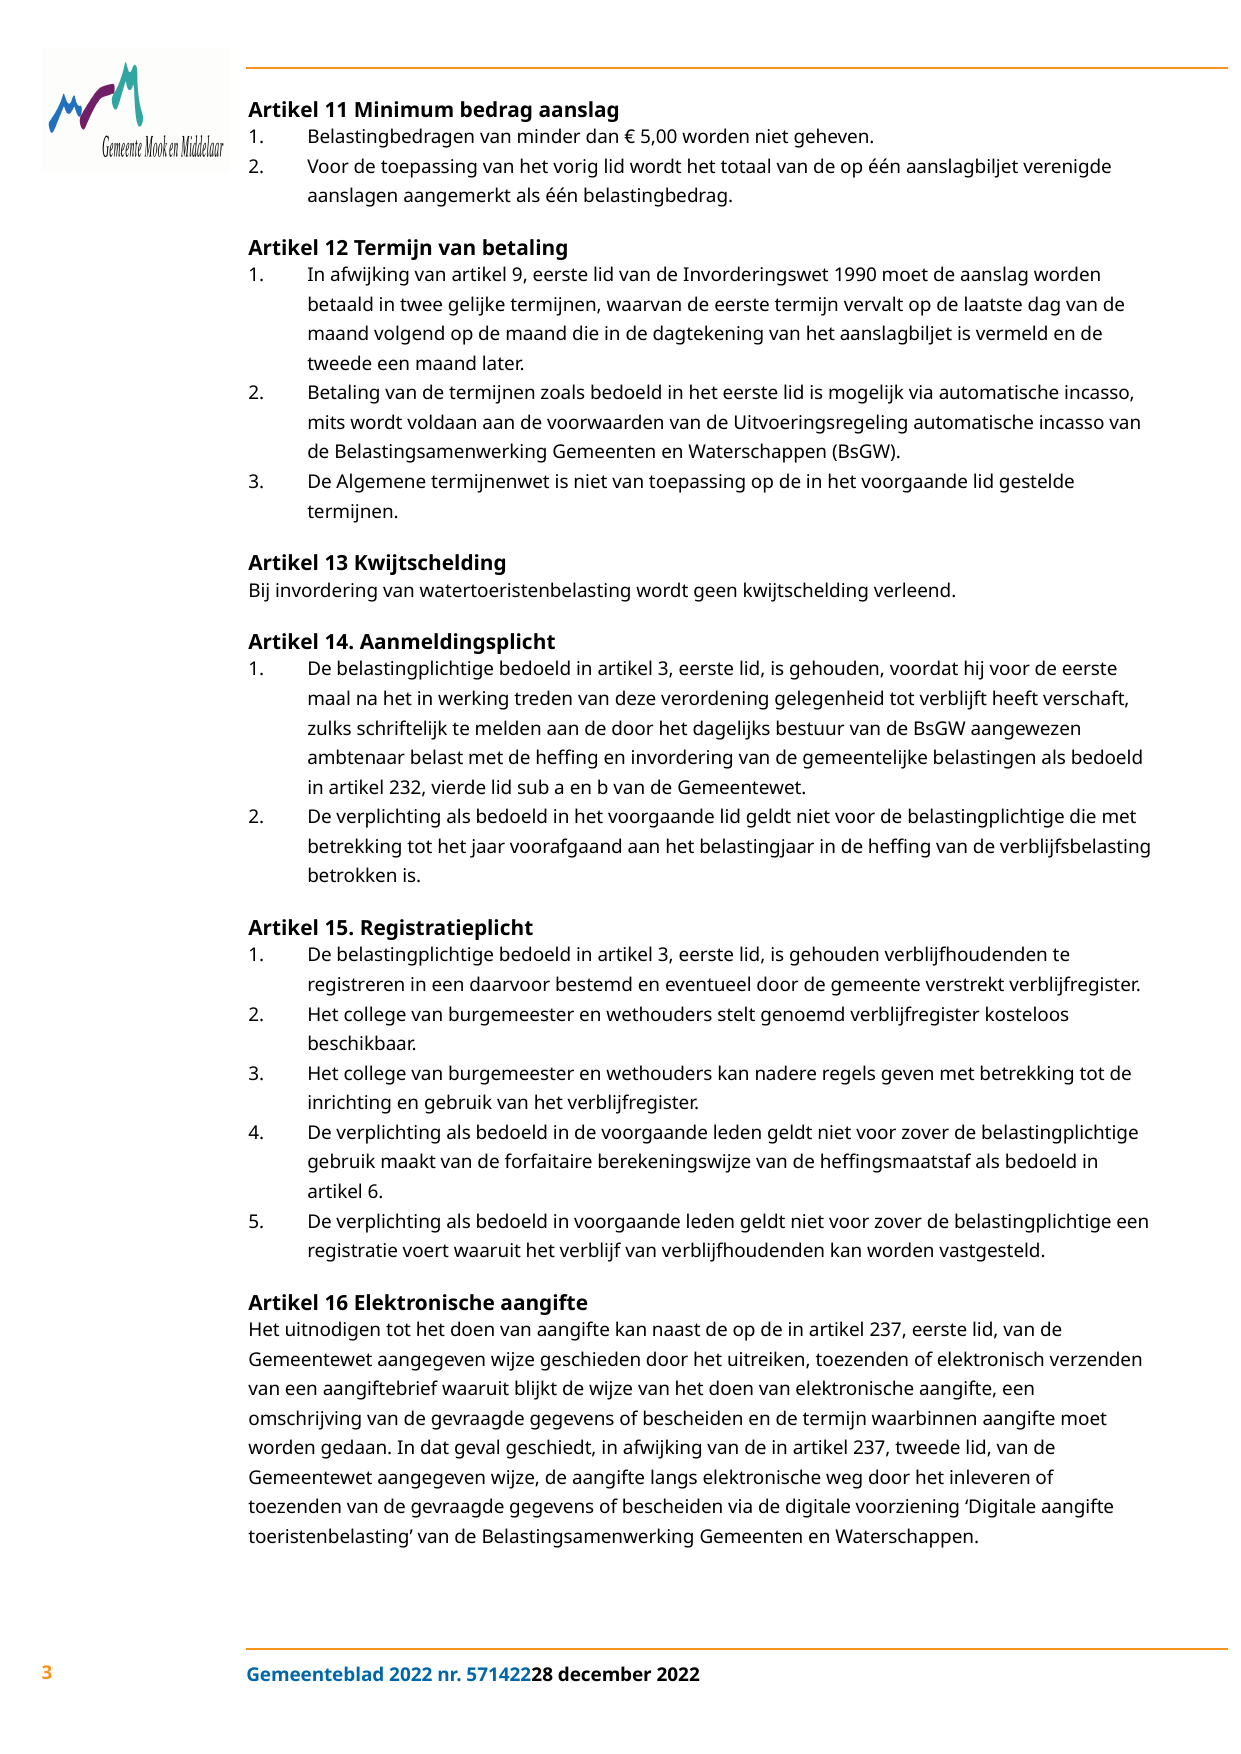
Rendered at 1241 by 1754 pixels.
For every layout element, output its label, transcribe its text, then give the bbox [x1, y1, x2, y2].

picture [41, 47, 231, 172]
text Artikel 11 Minimum bedrag aanslag [248, 95, 1152, 123]
list De belastingplichtige bedoeld in artikel 3, eerste lid, is gehouden verblijfhoudenden te registreren in een daarvoor bestemd en eventueel door de gemeente verstrekt verblijfregister. [248, 942, 1152, 997]
list Betaling van de termijnen zoals bedoeld in het eerste lid is mogelijk via automatische incasso, mits wordt voldaan aan de voorwaarden van de Uitvoeringsregeling automatische incasso van de Belastingsamenwerking Gemeenten en Waterschappen (BsGW). [248, 379, 1152, 464]
list Voor de toepassing van het vorig lid wordt het totaal van de op één aanslagbiljet verenigde aanslagen aangemerkt als één belastingbedrag. [248, 153, 1152, 208]
list De verplichting als bedoeld in voorgaande leden geldt niet voor zover de belastingplichtige een registratie voert waaruit het verblijf van verblijfhoudenden kan worden vastgesteld. [248, 1208, 1152, 1263]
text Het uitnodigen tot het doen van aangifte kan naast de op de in artikel 237, eerste lid, van de Gemeentewet aangegeven wijze geschieden door het uitreiken, toezenden of elektronisch verzenden van een aangiftebrief waaruit blijkt de wijze van het doen van elektronische aangifte, een omschrijving van de gevraagde gegevens of bescheiden en de termijn waarbinnen aangifte moet worden gedaan. In dat geval geschiedt, in afwijking van de in artikel 237, tweede lid, van de Gemeentewet aangegeven wijze, de aangifte langs elektronische weg door het inleveren of toezenden van de gevraagde gegevens of bescheiden via de digitale voorziening ‘Digitale aangifte toeristenbelasting’ van de Belastingsamenwerking Gemeenten en Waterschappen. [248, 1316, 1152, 1549]
list De verplichting als bedoeld in de voorgaande leden geldt niet voor zover de belastingplichtige gebruik maakt van de forfaitaire berekeningswijze van de heffingsmaatstaf als bedoeld in artikel 6. [248, 1119, 1152, 1204]
list De belastingplichtige bedoeld in artikel 3, eerste lid, is gehouden, voordat hij voor de eerste maal na het in werking treden van deze verordening gelegenheid tot verblijft heeft verschaft, zulks schriftelijk te melden aan de door het dagelijks bestuur van de BsGW aangewezen ambtenaar belast met de heffing en invordering van de gemeentelijke belastingen als bedoeld in artikel 232, vierde lid sub a en b van de Gemeentewet. [248, 656, 1152, 800]
text Artikel 15. Registratieplicht [248, 913, 1152, 942]
list De Algemene termijnenwet is niet van toepassing op de in het voorgaande lid gestelde termijnen. [248, 468, 1152, 524]
list Het college van burgemeester en wethouders kan nadere regels geven met betrekking tot de inrichting en gebruik van het verblijfregister. [248, 1060, 1152, 1115]
text Artikel 14. Aanmeldingsplicht [248, 627, 1152, 656]
text Artikel 13 Kwijtschelding [248, 548, 1152, 577]
text Artikel 16 Elektronische aangifte [248, 1288, 1152, 1316]
list De verplichting als bedoeld in het voorgaande lid geldt niet voor de belastingplichtige die met betrekking tot het jaar voorafgaand aan het belastingjaar in de heffing van de verblijfsbelasting betrokken is. [248, 803, 1152, 888]
text Bij invordering van watertoeristenbelasting wordt geen kwijtschelding verleend. [248, 577, 1152, 602]
text Artikel 12 Termijn van betaling [248, 233, 1152, 261]
list Belastingbedragen van minder dan € 5,00 worden niet geheven. [248, 123, 1152, 149]
list In afwijking van artikel 9, eerste lid van de Invorderingswet 1990 moet de aanslag worden betaald in twee gelijke termijnen, waarvan de eerste termijn vervalt op de laatste dag van de maand volgend op de maand die in de dagtekening van het aanslagbiljet is vermeld en de tweede een maand later. [248, 261, 1152, 376]
list Het college van burgemeester en wethouders stelt genoemd verblijfregister kosteloos beschikbaar. [248, 1001, 1152, 1056]
